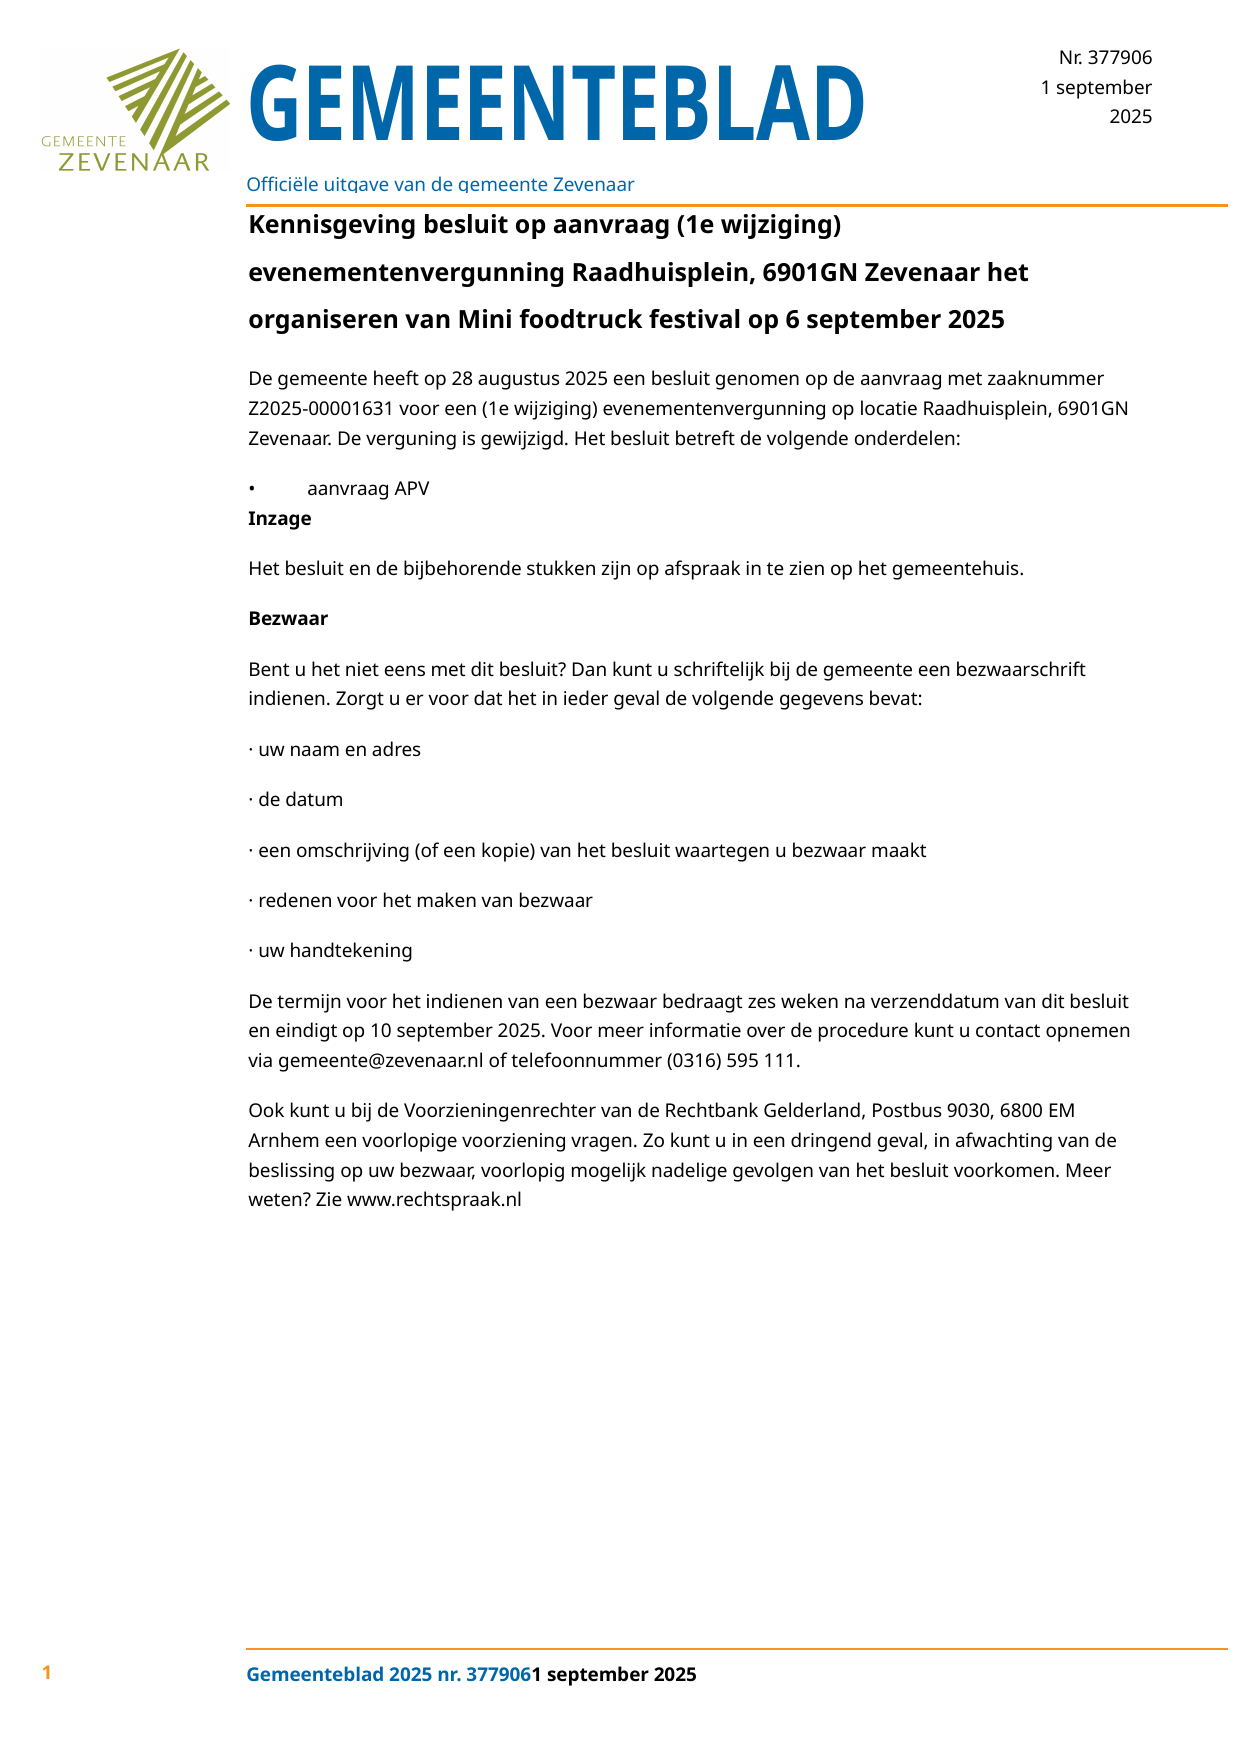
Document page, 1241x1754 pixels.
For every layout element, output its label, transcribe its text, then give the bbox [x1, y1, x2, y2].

text · een omschrijving (of een kopie) van het besluit waartegen u bezwaar maakt [248, 837, 1152, 862]
text Het besluit en de bijbehorende stukken zijn op afspraak in te zien op het gemeentehuis. [248, 555, 1152, 581]
list aanvraag APV [248, 475, 1152, 501]
picture [41, 47, 231, 172]
text Bent u het niet eens met dit besluit? Dan kunt u schriftelijk bij de gemeente een bezwaarschrift indienen. Zorgt u er voor dat het in ieder geval de volgende gegevens bevat: [248, 656, 1152, 711]
text Inzage [248, 505, 1152, 530]
text De gemeente heeft op 28 augustus 2025 een besluit genomen op de aanvraag met zaaknummer Z2025-00001631 voor een (1e wijziging) evenementenvergunning op locatie Raadhuisplein, 6901GN Zevenaar. De verguning is gewijzigd. Het besluit betreft de volgende onderdelen: [248, 366, 1152, 450]
text · uw naam en adres [248, 736, 1152, 762]
text · uw handtekening [248, 938, 1152, 963]
text De termijn voor het indienen van een bezwaar bedraagt zes weken na verzenddatum van dit besluit en eindigt op 10 september 2025. Voor meer informatie over de procedure kunt u contact opnemen via gemeente@zevenaar.nl of telefoonnummer (0316) 595 111. [248, 988, 1152, 1073]
text · de datum [248, 786, 1152, 812]
text Ook kunt u bij de Voorzieningenrechter van de Rechtbank Gelderland, Postbus 9030, 6800 EM Arnhem een voorlopige voorziening vragen. Zo kunt u in een dringend geval, in afwachting van de beslissing op uw bezwaar, voorlopig mogelijk nadelige gevolgen van het besluit voorkomen. Meer weten? Zie www.rechtspraak.nl [248, 1098, 1152, 1212]
text Kennisgeving besluit op aanvraag (1e wijziging) evenementenvergunning Raadhuisplein, 6901GN Zevenaar het organiseren van Mini foodtruck festival op 6 september 2025 [248, 207, 1152, 336]
text · redenen voor het maken van bezwaar [248, 887, 1152, 913]
text Bezwaar [248, 606, 1152, 631]
